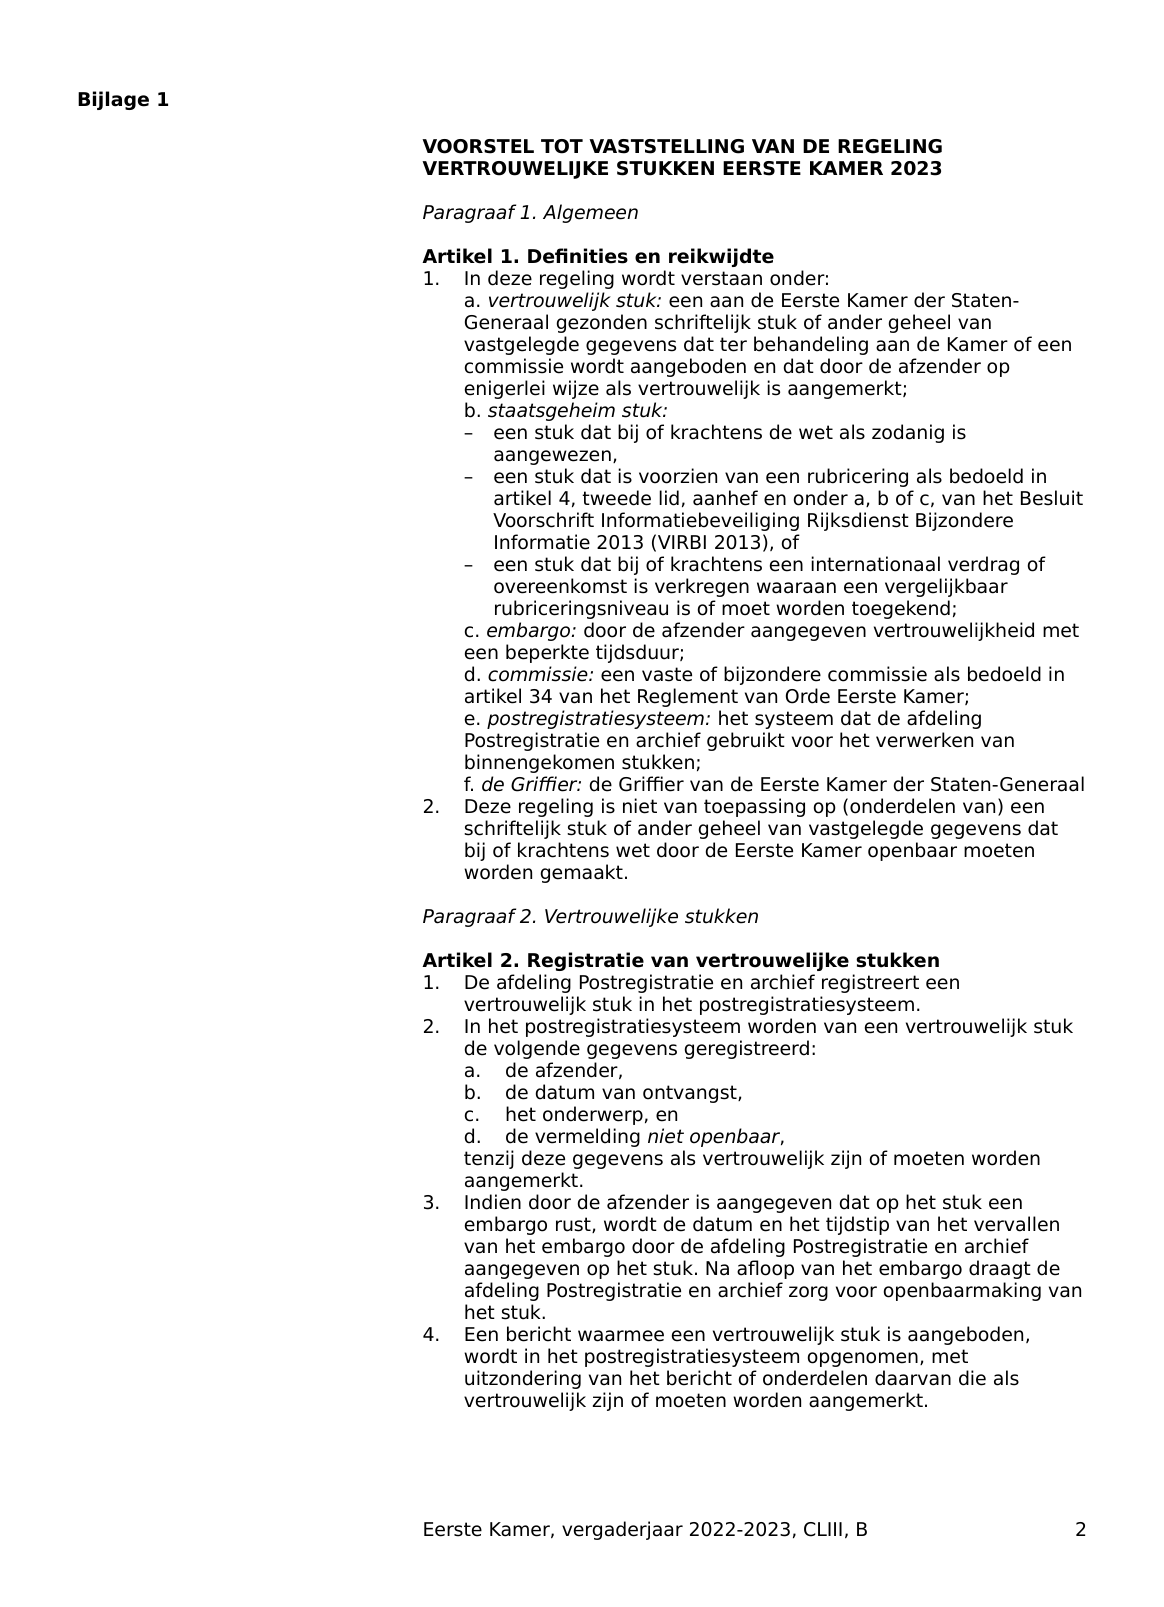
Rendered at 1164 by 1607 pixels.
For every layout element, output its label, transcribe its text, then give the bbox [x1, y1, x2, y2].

text a. vertrouwelijk stuk: een aan de Eerste Kamer der Staten-Generaal gezonden schriftelijk stuk of ander geheel van vastgelegde gegevens dat ter behandeling aan de Kamer of een commissie wordt aangeboden en dat door de afzender op enigerlei wijze als vertrouwelijk is aangemerkt; [464, 290, 1087, 400]
subtitle Artikel 2. Registratie van vertrouwelijke stukken [422, 950, 1087, 972]
subtitle Bijlage 1 [77, 89, 1087, 111]
text – een stuk dat bij of krachtens een internationaal verdrag of overeenkomst is verkregen waaraan een vergelijkbaar rubriceringsniveau is of moet worden toegekend; [464, 554, 1087, 620]
text c. het onderwerp, en [464, 1104, 1087, 1126]
text d. de vermelding niet openbaar, [464, 1126, 1087, 1148]
text 4. Een bericht waarmee een vertrouwelijk stuk is aangeboden, wordt in het postregistratiesysteem opgenomen, met uitzondering van het bericht of onderdelen daarvan die als vertrouwelijk zijn of moeten worden aangemerkt. [422, 1324, 1087, 1412]
text 1. De afdeling Postregistratie en archief registreert een vertrouwelijk stuk in het postregistratiesysteem. [422, 972, 1087, 1016]
text – een stuk dat is voorzien van een rubricering als bedoeld in artikel 4, tweede lid, aanhef en onder a, b of c, van het Besluit Voorschrift Informatiebeveiliging Rijksdienst Bijzondere Informatie 2013 (VIRBI 2013), of [464, 466, 1087, 554]
text a. de afzender, [464, 1060, 1087, 1082]
text 2. Deze regeling is niet van toepassing op (onderdelen van) een schriftelijk stuk of ander geheel van vastgelegde gegevens dat bij of krachtens wet door de Eerste Kamer openbaar moeten worden gemaakt. [422, 796, 1087, 884]
text e. postregistratiesysteem: het systeem dat de afdeling Postregistratie en archief gebruikt voor het verwerken van binnengekomen stukken; [464, 708, 1087, 774]
text f. de Griffier: de Griffier van de Eerste Kamer der Staten-Generaal [464, 774, 1087, 796]
subtitle VOORSTEL TOT VASTSTELLING VAN DE REGELING VERTROUWELIJKE STUKKEN EERSTE KAMER 2023 [422, 136, 1087, 180]
text b. de datum van ontvangst, [464, 1082, 1087, 1104]
subtitle Artikel 1. Definities en reikwijdte [422, 246, 1087, 268]
text d. commissie: een vaste of bijzondere commissie als bedoeld in artikel 34 van het Reglement van Orde Eerste Kamer; [464, 664, 1087, 708]
text b. staatsgeheim stuk: [464, 400, 1087, 422]
text c. embargo: door de afzender aangegeven vertrouwelijkheid met een beperkte tijdsduur; [464, 620, 1087, 664]
text – een stuk dat bij of krachtens de wet als zodanig is aangewezen, [464, 422, 1087, 466]
text 3. Indien door de afzender is aangegeven dat op het stuk een embargo rust, wordt de datum en het tijdstip van het vervallen van het embargo door de afdeling Postregistratie en archief aangegeven op het stuk. Na afloop van het embargo draagt de afdeling Postregistratie en archief zorg voor openbaarmaking van het stuk. [422, 1192, 1087, 1324]
subtitle Paragraaf 1. Algemeen [422, 202, 1087, 224]
text tenzij deze gegevens als vertrouwelijk zijn of moeten worden aangemerkt. [464, 1148, 1087, 1192]
text 1. In deze regeling wordt verstaan onder: [422, 268, 1087, 290]
subtitle Paragraaf 2. Vertrouwelijke stukken [422, 906, 1087, 928]
text 2. In het postregistratiesysteem worden van een vertrouwelijk stuk de volgende gegevens geregistreerd: [422, 1016, 1087, 1060]
